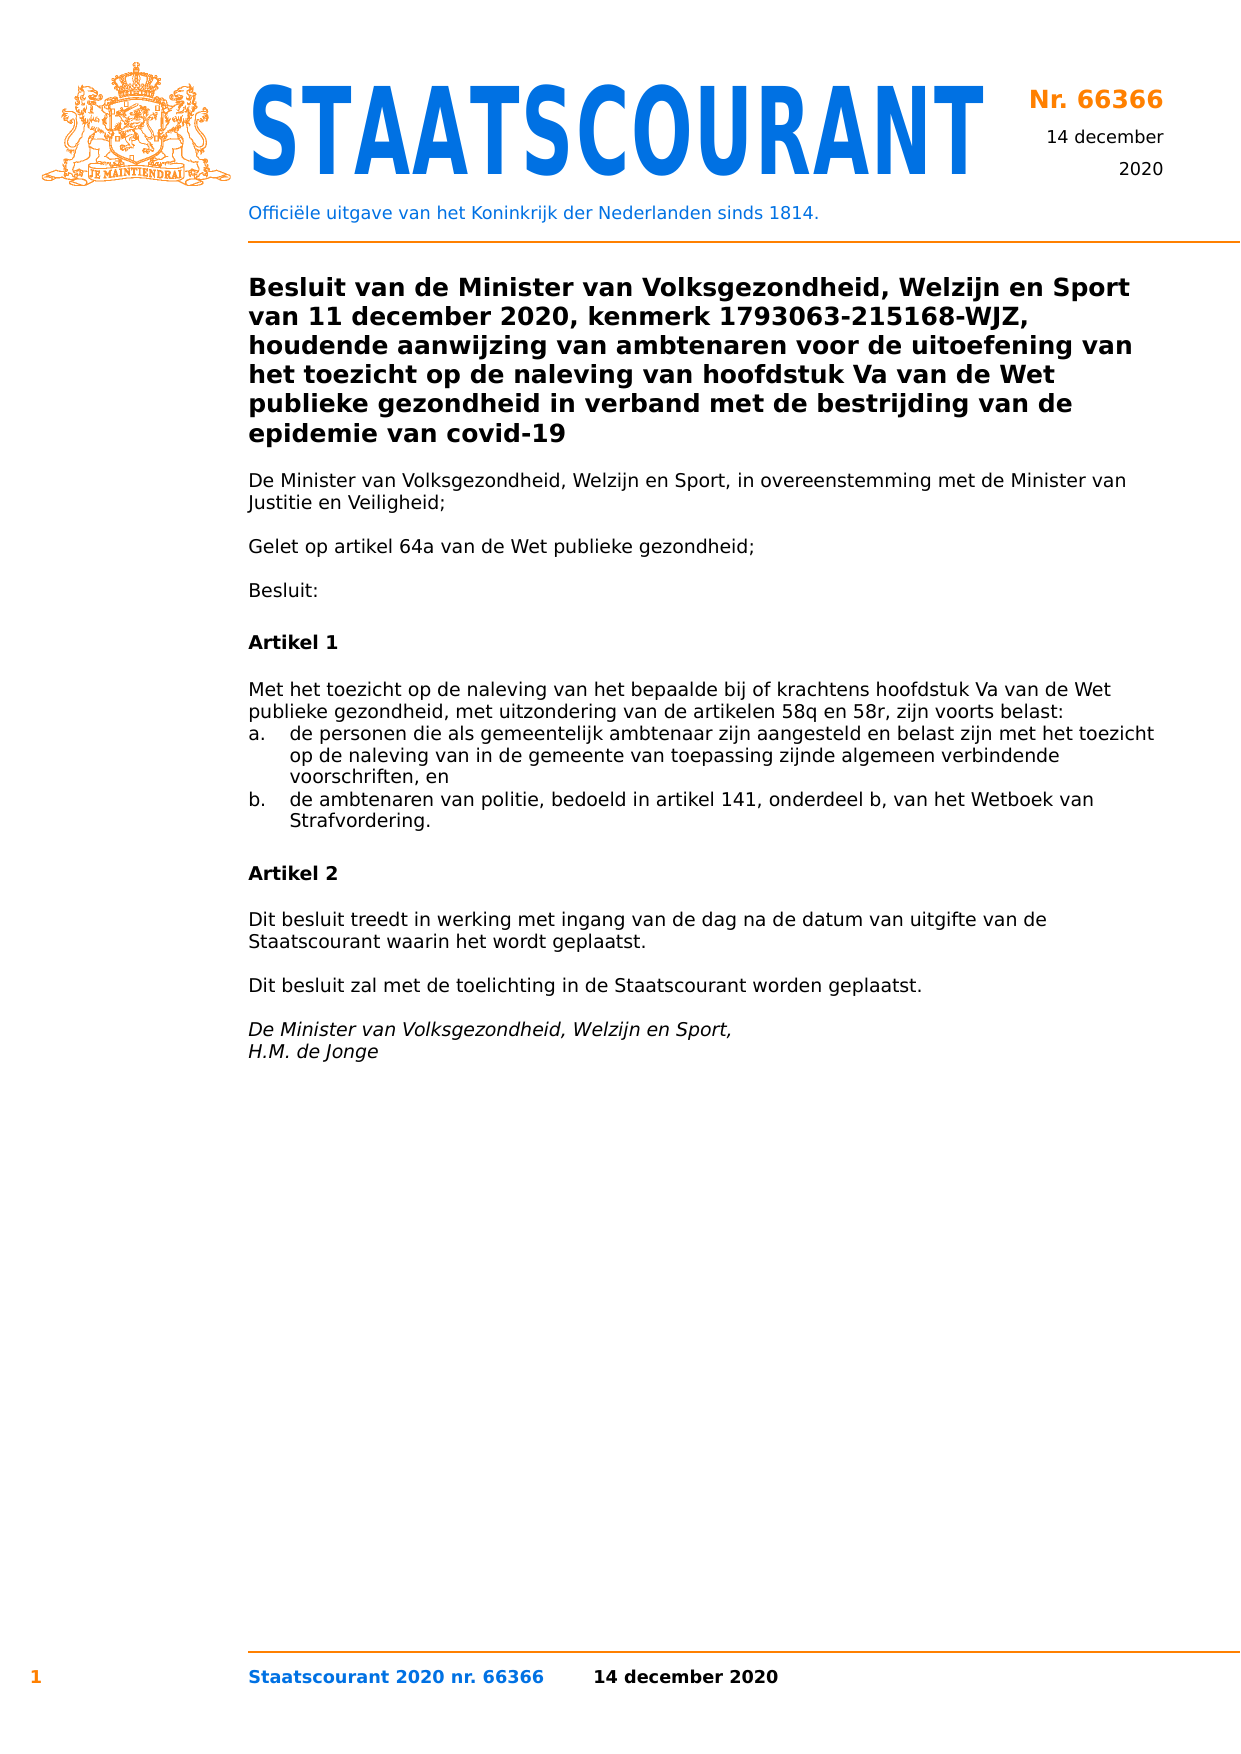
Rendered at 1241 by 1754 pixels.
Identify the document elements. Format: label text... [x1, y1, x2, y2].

picture [41, 62, 231, 186]
text Gelet op artikel 64a van de Wet publieke gezondheid; [248, 536, 1163, 558]
text Met het toezicht op de naleving van het bepaalde bij of krachtens hoofdstuk Va van de Wet publieke gezondheid, met uitzondering van de artikelen 58q en 58r, zijn voorts belast: [248, 678, 1163, 722]
subtitle Besluit van de Minister van Volksgezondheid, Welzijn en Sport van 11 december 2020, kenmerk 1793063-215168-WJZ, houdende aanwijzing van ambtenaren voor de uitoefening van het toezicht op de naleving van hoofdstuk Va van de Wet publieke gezondheid in verband met de bestrijding van de epidemie van covid-19 [248, 273, 1163, 448]
table_cell Officiële uitgave van het Koninkrijk der Nederlanden sinds 1814. [248, 203, 1240, 241]
subtitle Artikel 2 [248, 862, 1163, 884]
text De Minister van Volksgezondheid, Welzijn en Sport, H.M. de Jonge [248, 1019, 1163, 1063]
table_header [25, 62, 248, 241]
text Dit besluit treedt in werking met ingang van de dag na de datum van uitgifte van de Staatscourant waarin het wordt geplaatst. [248, 909, 1163, 953]
text De Minister van Volksgezondheid, Welzijn en Sport, in overeenstemming met de Minister van Justitie en Veiligheid; [248, 470, 1163, 514]
table_cell 14 december [998, 121, 1240, 153]
text Dit besluit zal met de toelichting in de Staatscourant worden geplaatst. [248, 975, 1163, 997]
text Besluit: [248, 579, 1163, 602]
subtitle Artikel 1 [248, 632, 1163, 653]
text a. de personen die als gemeentelijk ambtenaar zijn aangesteld en belast zijn met het toezicht op de naleving van in de gemeente van toepassing zijnde algemeen verbindende voorschriften, en [248, 722, 1163, 788]
table_header STAATSCOURANT [248, 62, 998, 203]
table_cell 2020 [998, 153, 1240, 203]
text b. de ambtenaren van politie, bedoeld in artikel 141, onderdeel b, van het Wetboek van Strafvordering. [248, 788, 1163, 832]
table_header Nr. 66366 [998, 62, 1240, 121]
